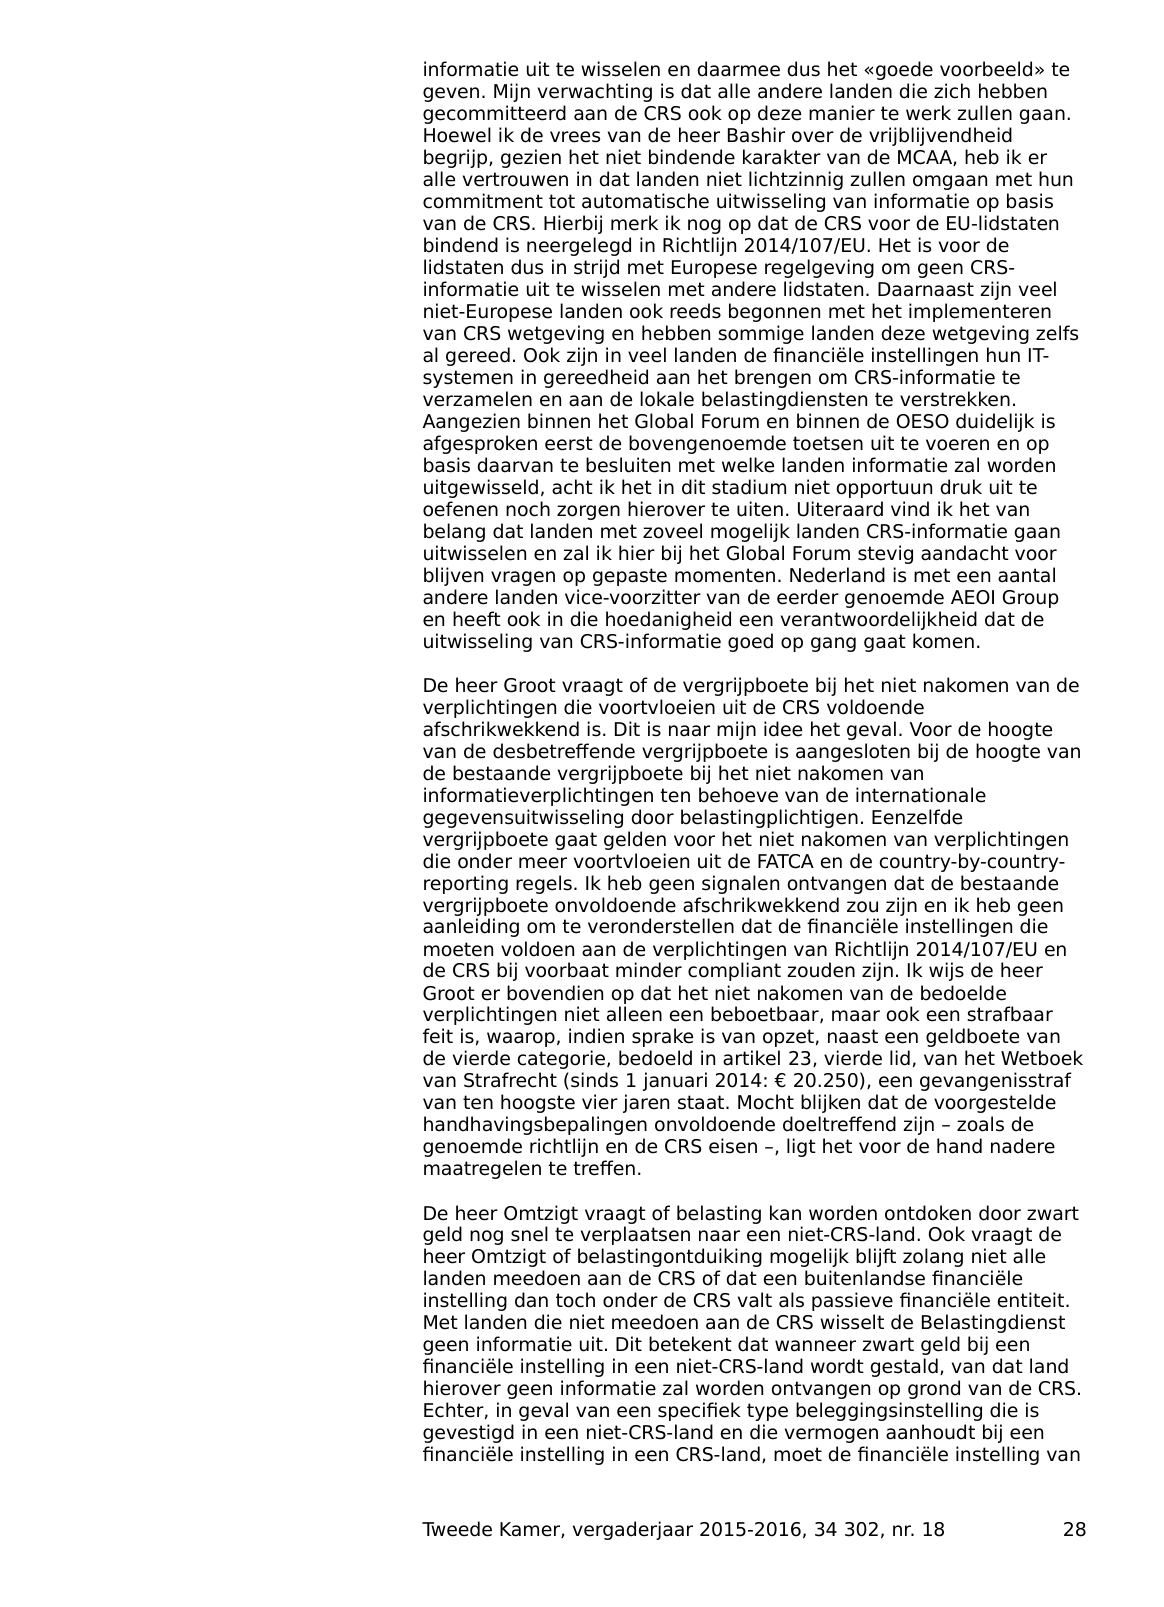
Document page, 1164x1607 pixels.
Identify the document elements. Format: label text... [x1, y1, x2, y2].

text De heer Omtzigt vraagt of belasting kan worden ontdoken door zwart geld nog snel te verplaatsen naar een niet-CRS-land. Ook vraagt de heer Omtzigt of belastingontduiking mogelijk blijft zolang niet alle landen meedoen aan de CRS of dat een buitenlandse financiële instelling dan toch onder de CRS valt als passieve financiële entiteit. Met landen die niet meedoen aan de CRS wisselt de Belastingdienst geen informatie uit. Dit betekent dat wanneer zwart geld bij een financiële instelling in een niet-CRS-land wordt gestald, van dat land hierover geen informatie zal worden ontvangen op grond van de CRS. Echter, in geval van een specifiek type beleggingsinstelling die is gevestigd in een niet-CRS-land en die vermogen aanhoudt bij een financiële instelling in een CRS-land, moet de financiële instelling van [422, 1202, 1087, 1466]
text informatie uit te wisselen en daarmee dus het «goede voorbeeld» te geven. Mijn verwachting is dat alle andere landen die zich hebben gecommitteerd aan de CRS ook op deze manier te werk zullen gaan. Hoewel ik de vrees van de heer Bashir over de vrijblijvendheid begrijp, gezien het niet bindende karakter van de MCAA, heb ik er alle vertrouwen in dat landen niet lichtzinnig zullen omgaan met hun commitment tot automatische uitwisseling van informatie op basis van de CRS. Hierbij merk ik nog op dat de CRS voor de EU-lidstaten bindend is neergelegd in Richtlijn 2014/107/EU. Het is voor de lidstaten dus in strijd met Europese regelgeving om geen CRS-informatie uit te wisselen met andere lidstaten. Daarnaast zijn veel niet-Europese landen ook reeds begonnen met het implementeren van CRS wetgeving en hebben sommige landen deze wetgeving zelfs al gereed. Ook zijn in veel landen de financiële instellingen hun IT-systemen in gereedheid aan het brengen om CRS-informatie te verzamelen en aan de lokale belastingdiensten te verstrekken. Aangezien binnen het Global Forum en binnen de OESO duidelijk is afgesproken eerst de bovengenoemde toetsen uit te voeren en op basis daarvan te besluiten met welke landen informatie zal worden uitgewisseld, acht ik het in dit stadium niet opportuun druk uit te oefenen noch zorgen hierover te uiten. Uiteraard vind ik het van belang dat landen met zoveel mogelijk landen CRS-informatie gaan uitwisselen en zal ik hier bij het Global Forum stevig aandacht voor blijven vragen op gepaste momenten. Nederland is met een aantal andere landen vice-voorzitter van de eerder genoemde AEOI Group en heeft ook in die hoedanigheid een verantwoordelijkheid dat de uitwisseling van CRS-informatie goed op gang gaat komen. [422, 59, 1087, 652]
text De heer Groot vraagt of de vergrijpboete bij het niet nakomen van de verplichtingen die voortvloeien uit de CRS voldoende afschrikwekkend is. Dit is naar mijn idee het geval. Voor de hoogte van de desbetreffende vergrijpboete is aangesloten bij de hoogte van de bestaande vergrijpboete bij het niet nakomen van informatieverplichtingen ten behoeve van de internationale gegevensuitwisseling door belastingplichtigen. Eenzelfde vergrijpboete gaat gelden voor het niet nakomen van verplichtingen die onder meer voortvloeien uit de FATCA en de country-by-country-reporting regels. Ik heb geen signalen ontvangen dat de bestaande vergrijpboete onvoldoende afschrikwekkend zou zijn en ik heb geen aanleiding om te veronderstellen dat de financiële instellingen die moeten voldoen aan de verplichtingen van Richtlijn 2014/107/EU en de CRS bij voorbaat minder compliant zouden zijn. Ik wijs de heer Groot er bovendien op dat het niet nakomen van de bedoelde verplichtingen niet alleen een beboetbaar, maar ook een strafbaar feit is, waarop, indien sprake is van opzet, naast een geldboete van de vierde categorie, bedoeld in artikel 23, vierde lid, van het Wetboek van Strafrecht (sinds 1 januari 2014: € 20.250), een gevangenisstraf van ten hoogste vier jaren staat. Mocht blijken dat de voorgestelde handhavingsbepalingen onvoldoende doeltreffend zijn – zoals de genoemde richtlijn en de CRS eisen –, ligt het voor de hand nadere maatregelen te treffen. [422, 675, 1087, 1180]
